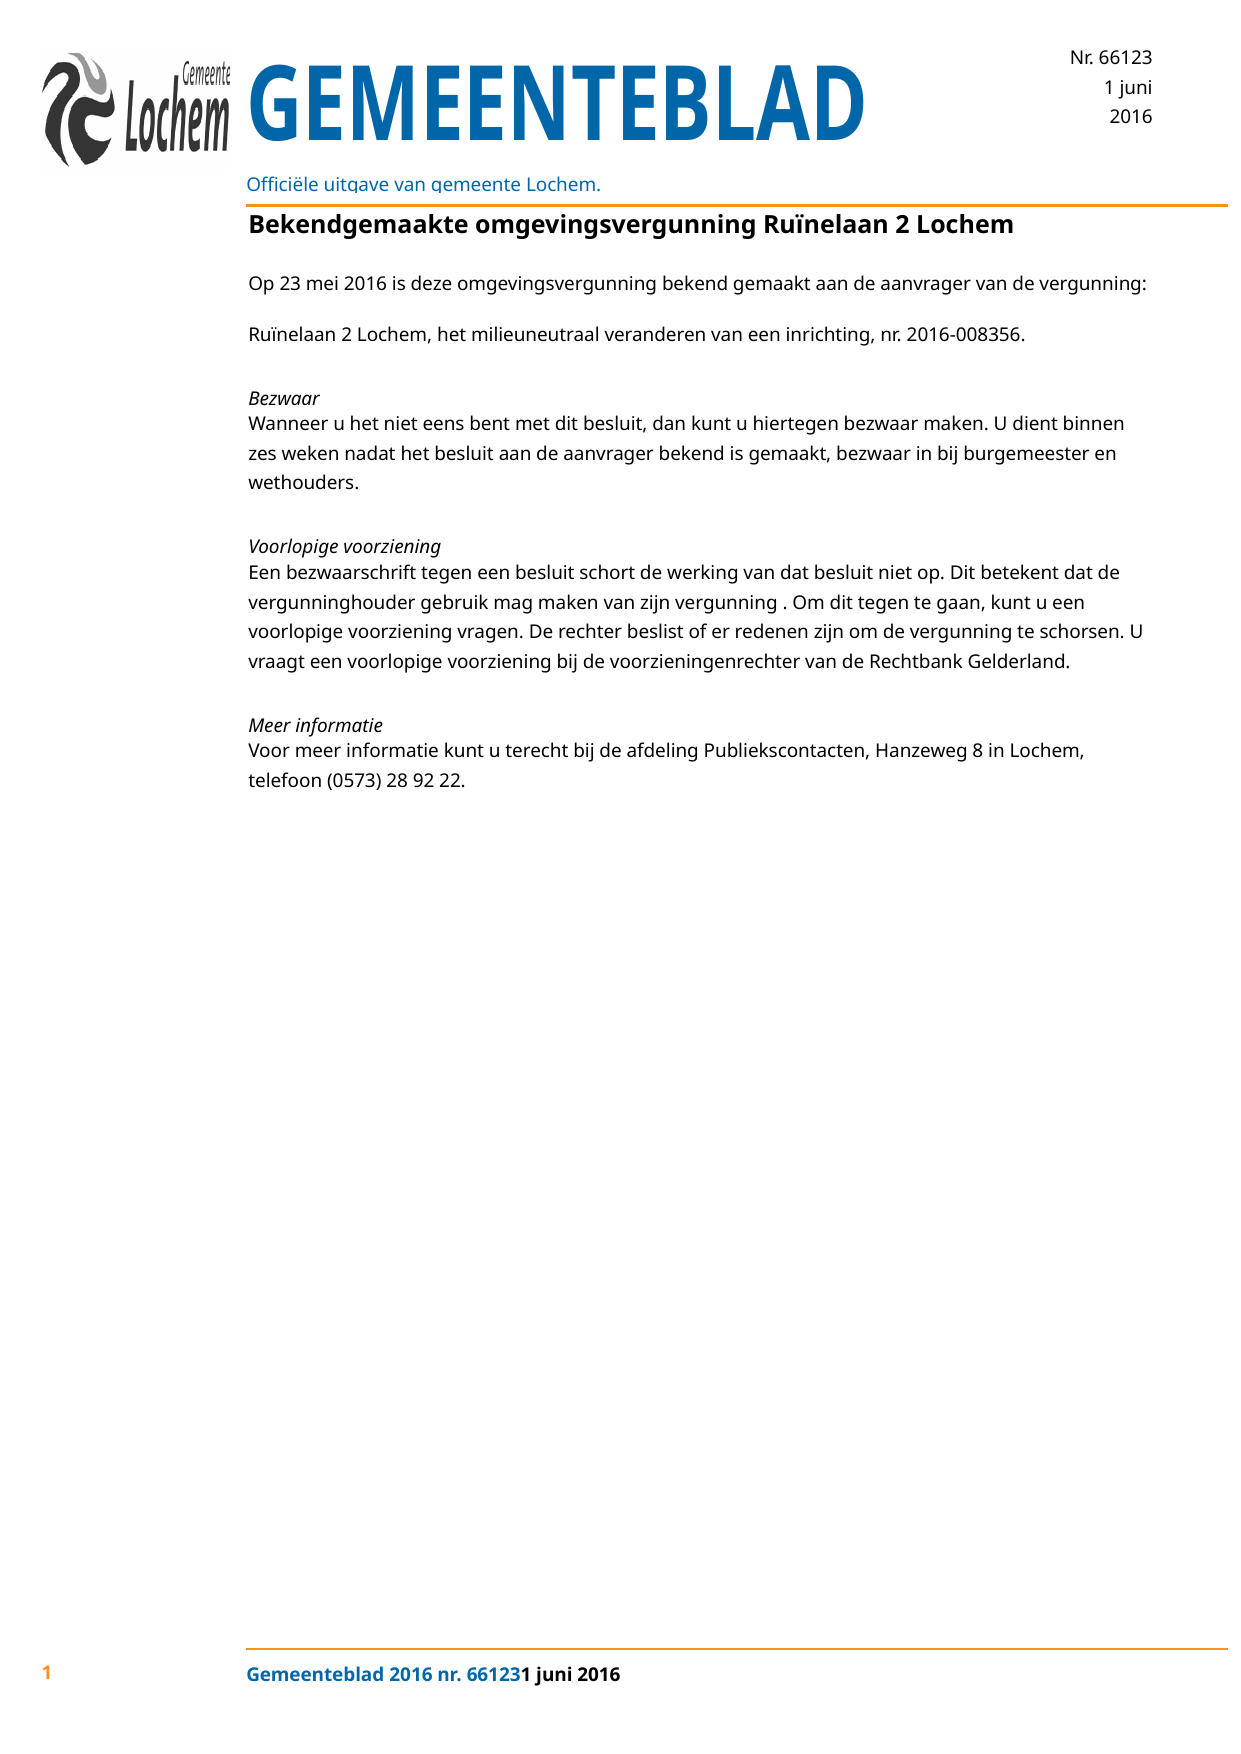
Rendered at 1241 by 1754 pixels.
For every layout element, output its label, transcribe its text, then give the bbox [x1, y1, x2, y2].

text Op 23 mei 2016 is deze omgevingsvergunning bekend gemaakt aan de aanvrager van de vergunning: [248, 270, 1152, 296]
text Meer informatie [248, 712, 1152, 738]
text Een bezwaarschrift tegen een besluit schort de werking van dat besluit niet op. Dit betekent dat de vergunninghouder gebruik mag maken van zijn vergunning . Om dit tegen te gaan, kunt u een voorlopige voorziening vragen. De rechter beslist of er redenen zijn om de vergunning te schorsen. U vraagt een voorlopige voorziening bij de voorzieningenrechter van de Rechtbank Gelderland. [248, 559, 1152, 674]
text Bekendgemaakte omgevingsvergunning Ruïnelaan 2 Lochem [248, 207, 1152, 241]
text Bezwaar [248, 385, 1152, 410]
text Voorlopige voorziening [248, 533, 1152, 559]
text Wanneer u het niet eens bent met dit besluit, dan kunt u hiertegen bezwaar maken. U dient binnen zes weken nadat het besluit aan de aanvrager bekend is gemaakt, bezwaar in bij burgemeester en wethouders. [248, 410, 1152, 495]
picture [41, 47, 231, 172]
text Ruïnelaan 2 Lochem, het milieuneutraal veranderen van een inrichting, nr. 2016-008356. [248, 321, 1152, 346]
text Voor meer informatie kunt u terecht bij de afdeling Publiekscontacten, Hanzeweg 8 in Lochem, telefoon (0573) 28 92 22. [248, 738, 1152, 793]
